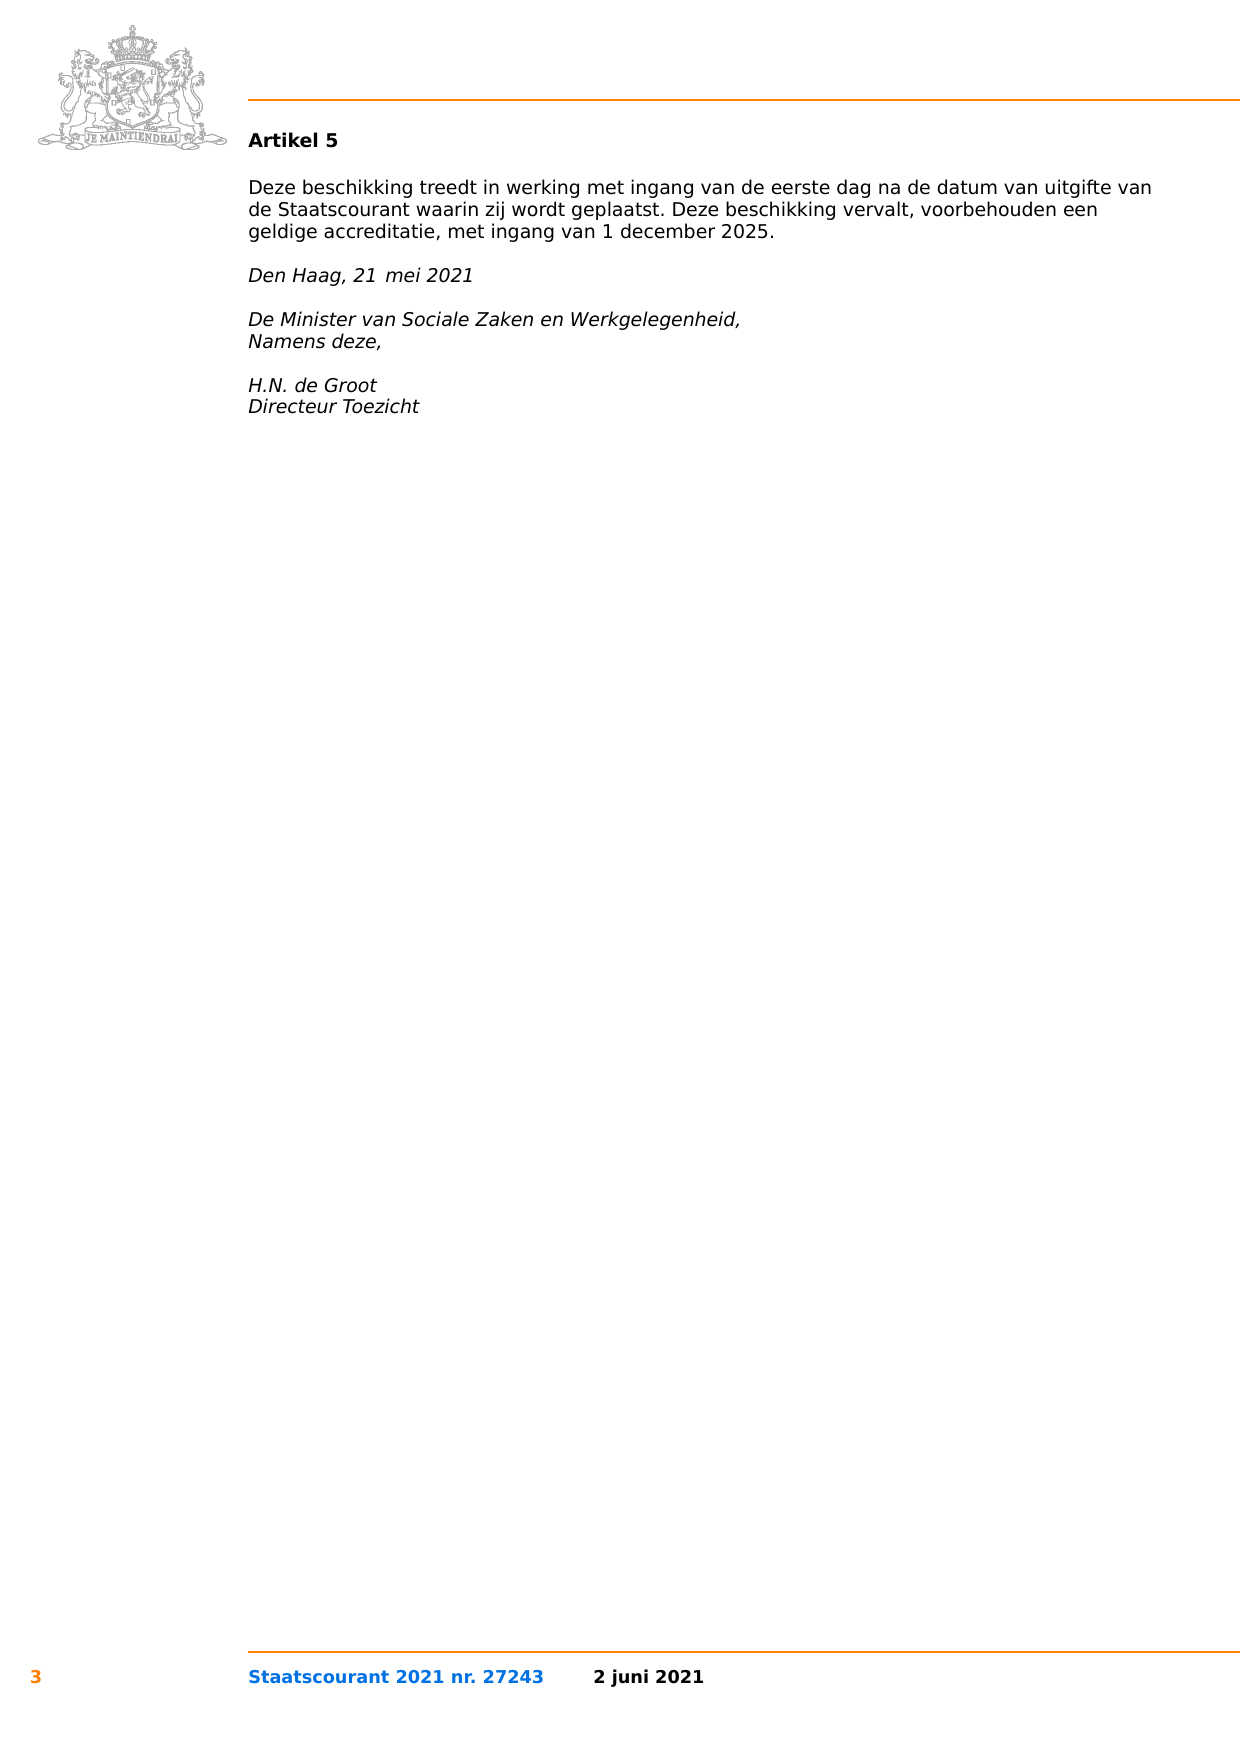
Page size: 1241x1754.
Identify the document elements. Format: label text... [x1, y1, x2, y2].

subtitle Artikel 5 [248, 130, 1163, 152]
text De Minister van Sociale Zaken en Werkgelegenheid, Namens deze, H.N. de Groot Directeur Toezicht [248, 308, 1163, 418]
text Den Haag, 21 mei 2021 [248, 265, 1163, 287]
text Deze beschikking treedt in werking met ingang van de eerste dag na de datum van uitgifte van de Staatscourant waarin zij wordt geplaatst. Deze beschikking vervalt, voorbehouden een geldige accreditatie, met ingang van 1 december 2025. [248, 177, 1163, 243]
picture [38, 25, 227, 150]
